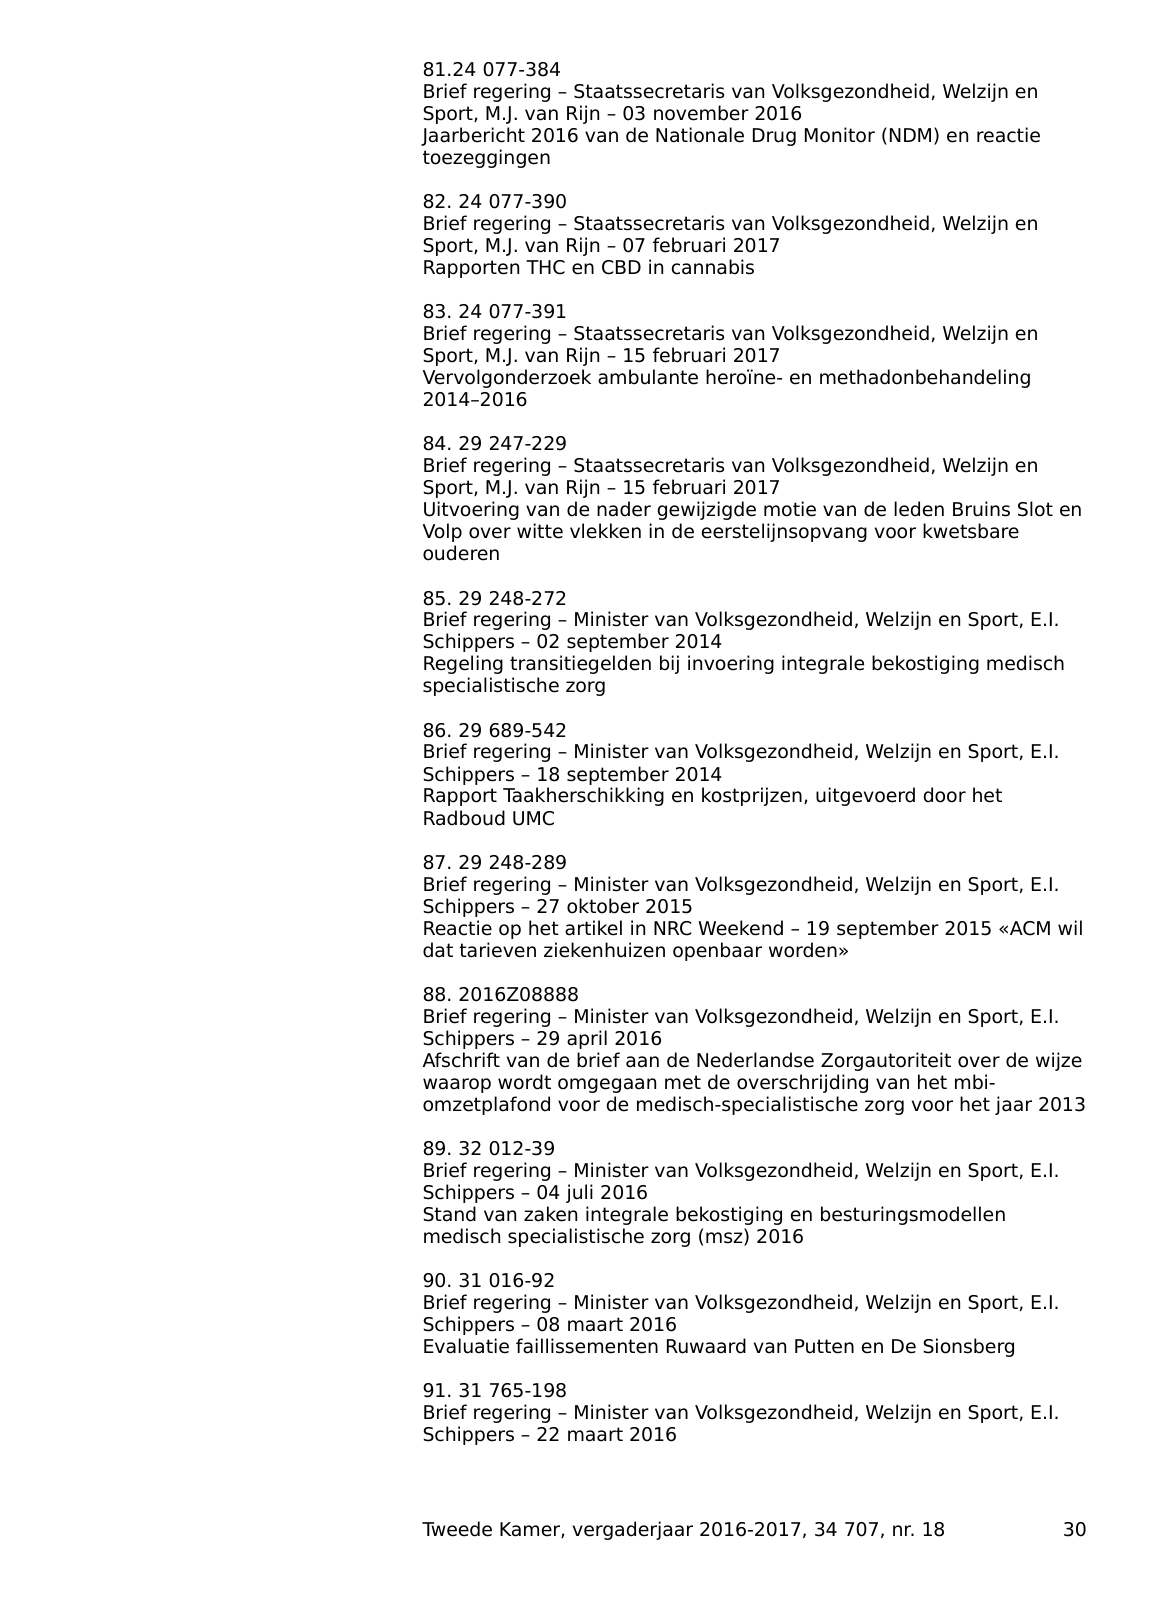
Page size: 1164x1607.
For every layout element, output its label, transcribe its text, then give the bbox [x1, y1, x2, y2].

text Brief regering – Minister van Volksgezondheid, Welzijn en Sport, E.I. Schippers – 02 september 2014 [422, 609, 1087, 653]
text Reactie op het artikel in NRC Weekend – 19 september 2015 «ACM wil dat tarieven ziekenhuizen openbaar worden» [422, 917, 1087, 961]
text Brief regering – Minister van Volksgezondheid, Welzijn en Sport, E.I. Schippers – 18 september 2014 [422, 741, 1087, 785]
text Brief regering – Minister van Volksgezondheid, Welzijn en Sport, E.I. Schippers – 22 maart 2016 [422, 1402, 1087, 1446]
text 85. 29 248-272 [422, 587, 1087, 609]
text Jaarbericht 2016 van de Nationale Drug Monitor (NDM) en reactie toezeggingen [422, 125, 1087, 169]
text Brief regering – Minister van Volksgezondheid, Welzijn en Sport, E.I. Schippers – 29 april 2016 [422, 1006, 1087, 1049]
text 90. 31 016-92 [422, 1270, 1087, 1292]
text Stand van zaken integrale bekostiging en besturingsmodellen medisch specialistische zorg (msz) 2016 [422, 1204, 1087, 1248]
text 86. 29 689-542 [422, 719, 1087, 741]
text Brief regering – Staatssecretaris van Volksgezondheid, Welzijn en Sport, M.J. van Rijn – 15 februari 2017 [422, 323, 1087, 367]
text Brief regering – Staatssecretaris van Volksgezondheid, Welzijn en Sport, M.J. van Rijn – 15 februari 2017 [422, 455, 1087, 499]
text 82. 24 077-390 [422, 191, 1087, 213]
text Vervolgonderzoek ambulante heroïne- en methadonbehandeling 2014–2016 [422, 367, 1087, 411]
text 83. 24 077-391 [422, 301, 1087, 323]
text Uitvoering van de nader gewijzigde motie van de leden Bruins Slot en Volp over witte vlekken in de eerstelijnsopvang voor kwetsbare ouderen [422, 499, 1087, 565]
text Evaluatie faillissementen Ruwaard van Putten en De Sionsberg [422, 1336, 1087, 1358]
text 88. 2016Z08888 [422, 984, 1087, 1006]
text Brief regering – Staatssecretaris van Volksgezondheid, Welzijn en Sport, M.J. van Rijn – 03 november 2016 [422, 81, 1087, 125]
text Brief regering – Minister van Volksgezondheid, Welzijn en Sport, E.I. Schippers – 08 maart 2016 [422, 1292, 1087, 1336]
text Rapporten THC en CBD in cannabis [422, 257, 1087, 279]
text 81.24 077-384 [422, 59, 1087, 81]
text 84. 29 247-229 [422, 433, 1087, 455]
text 87. 29 248-289 [422, 852, 1087, 873]
text Brief regering – Minister van Volksgezondheid, Welzijn en Sport, E.I. Schippers – 27 oktober 2015 [422, 873, 1087, 917]
text Brief regering – Minister van Volksgezondheid, Welzijn en Sport, E.I. Schippers – 04 juli 2016 [422, 1160, 1087, 1204]
text 89. 32 012-39 [422, 1138, 1087, 1160]
text Rapport Taakherschikking en kostprijzen, uitgevoerd door het Radboud UMC [422, 785, 1087, 829]
text Regeling transitiegelden bij invoering integrale bekostiging medisch specialistische zorg [422, 653, 1087, 697]
text Brief regering – Staatssecretaris van Volksgezondheid, Welzijn en Sport, M.J. van Rijn – 07 februari 2017 [422, 213, 1087, 257]
text Afschrift van de brief aan de Nederlandse Zorgautoriteit over de wijze waarop wordt omgegaan met de overschrijding van het mbi-omzetplafond voor de medisch-specialistische zorg voor het jaar 2013 [422, 1049, 1087, 1116]
text 91. 31 765-198 [422, 1380, 1087, 1402]
